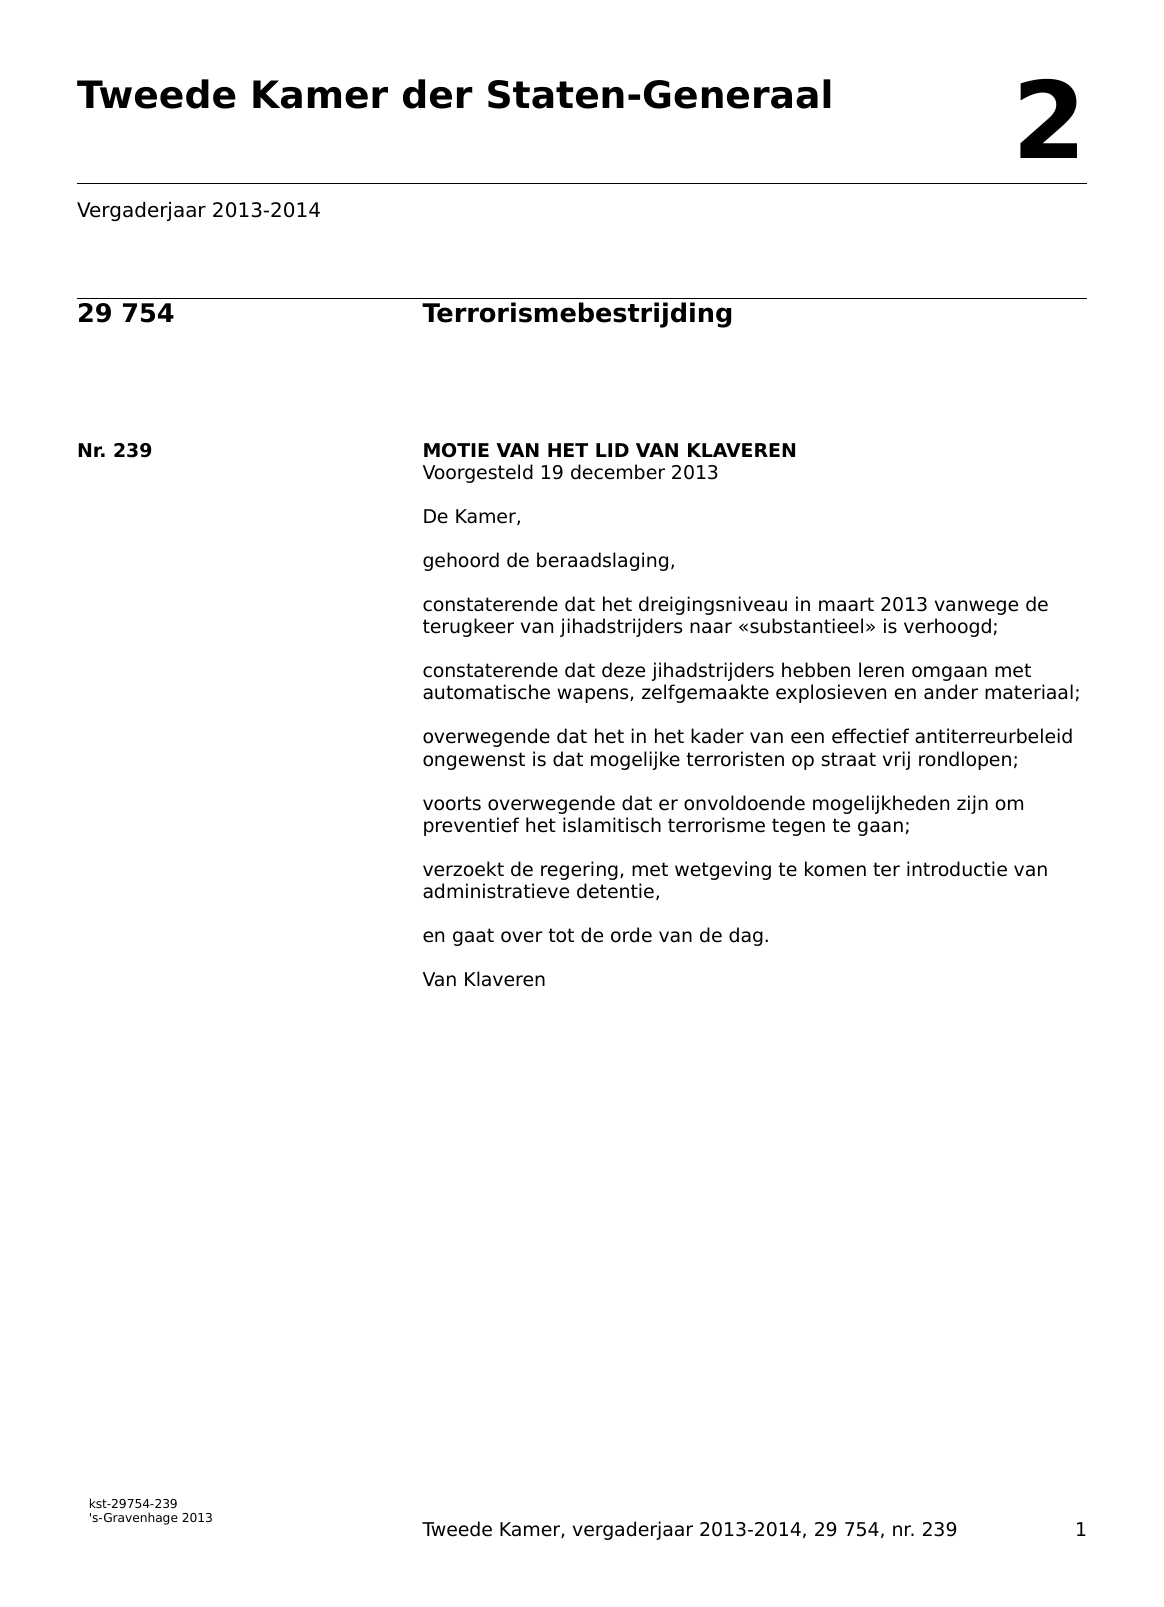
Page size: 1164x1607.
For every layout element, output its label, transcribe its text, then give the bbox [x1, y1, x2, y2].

text Van Klaveren [422, 969, 1087, 991]
text overwegende dat het in het kader van een effectief antiterreurbeleid ongewenst is dat mogelijke terroristen op straat vrij rondlopen; [422, 726, 1087, 770]
text verzoekt de regering, met wetgeving te komen ter introductie van administratieve detentie, [422, 859, 1087, 903]
text gehoord de beraadslaging, [422, 550, 1087, 572]
text Voorgesteld 19 december 2013 [422, 462, 1087, 484]
text constaterende dat deze jihadstrijders hebben leren omgaan met automatische wapens, zelfgemaakte explosieven en ander materiaal; [422, 660, 1087, 704]
subtitle Nr. 239 MOTIE VAN HET LID VAN KLAVEREN [77, 440, 1087, 462]
text kst-29754-239 [88, 1497, 323, 1511]
text De Kamer, [422, 506, 1087, 528]
text 's-Gravenhage 2013 [88, 1511, 323, 1525]
table_header Tweede Kamer der Staten-Generaal [77, 59, 886, 183]
text en gaat over tot de orde van de dag. [422, 925, 1087, 947]
subtitle 29 754 Terrorismebestrijding [77, 299, 1087, 329]
table_header 2 [886, 59, 1087, 183]
table_cell Vergaderjaar 2013-2014 [77, 184, 1087, 298]
text constaterende dat het dreigingsniveau in maart 2013 vanwege de terugkeer van jihadstrijders naar «substantieel» is verhoogd; [422, 594, 1087, 638]
text voorts overwegende dat er onvoldoende mogelijkheden zijn om preventief het islamitisch terrorisme tegen te gaan; [422, 793, 1087, 837]
